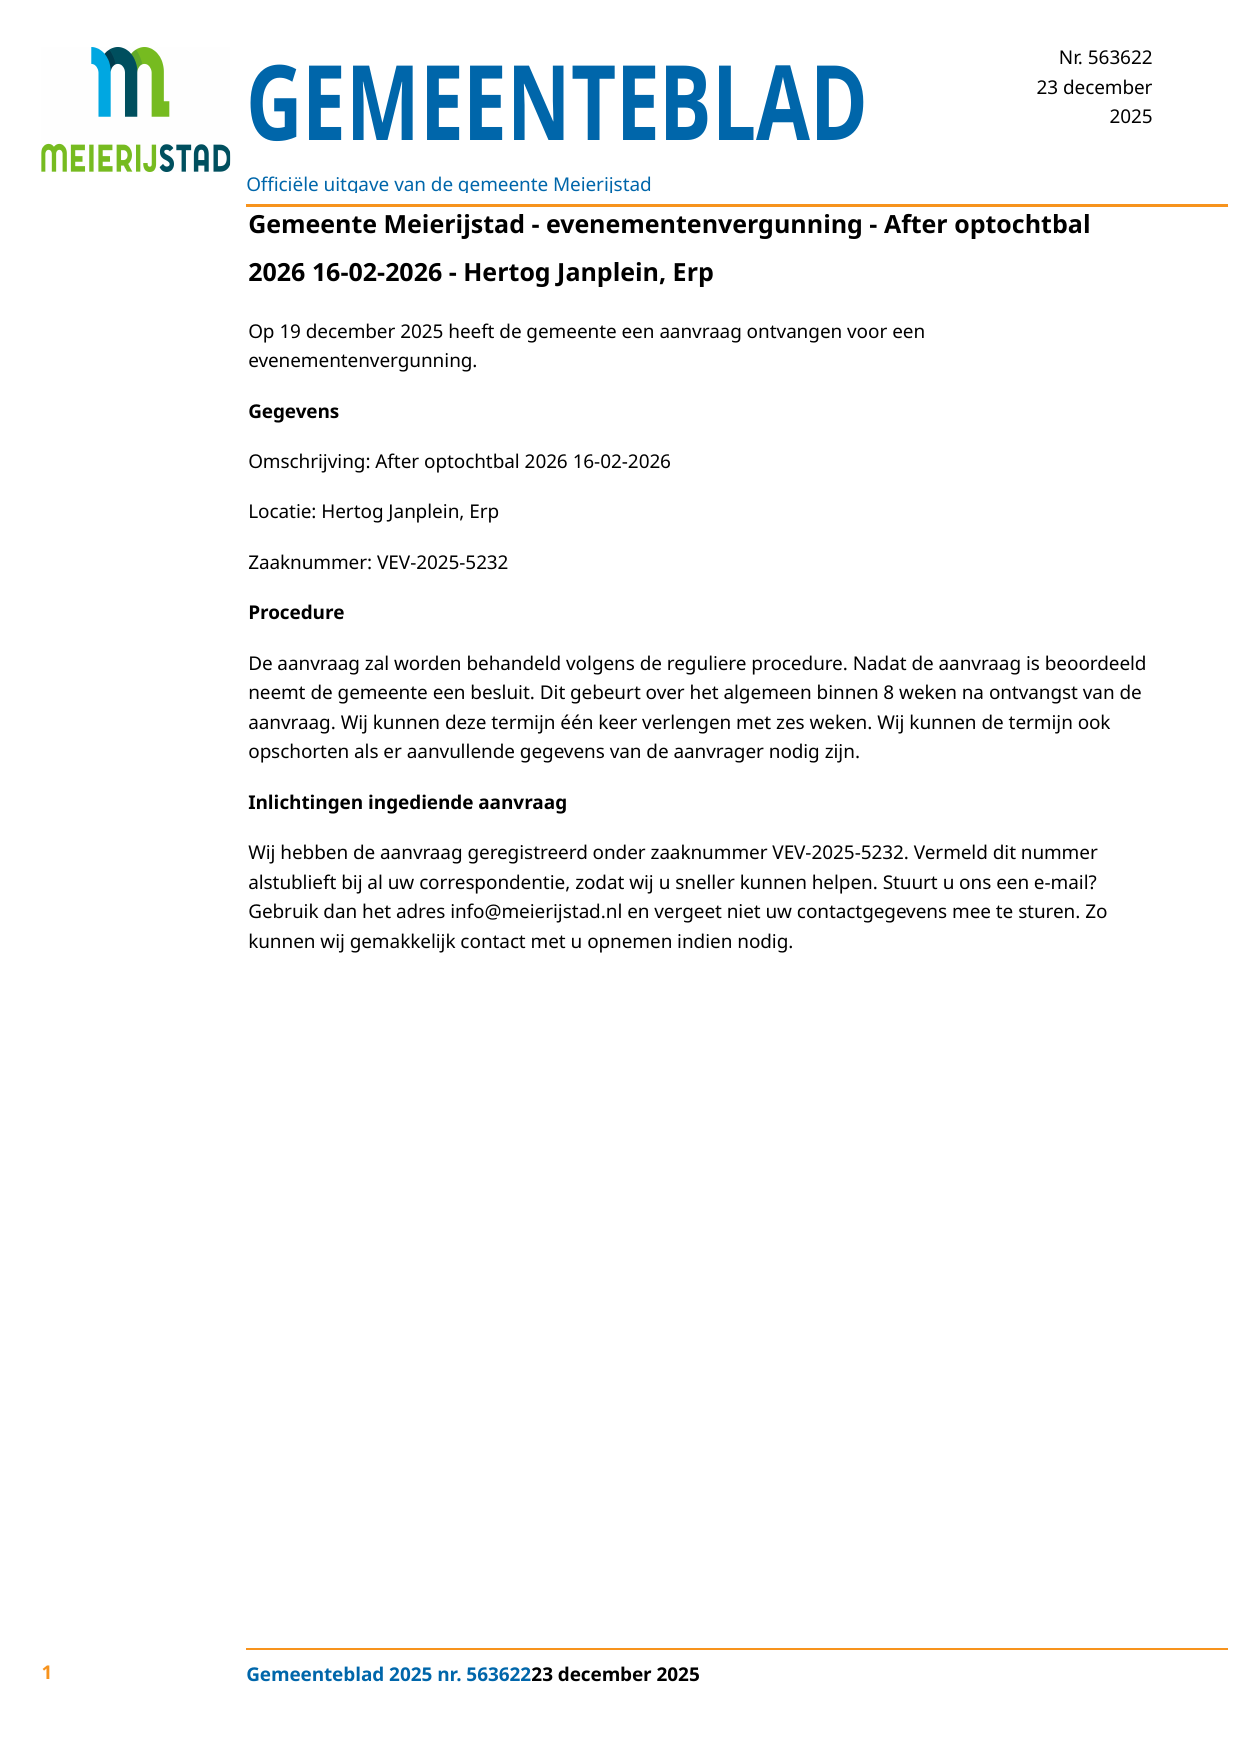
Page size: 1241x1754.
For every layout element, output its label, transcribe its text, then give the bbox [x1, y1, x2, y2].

picture [41, 47, 231, 172]
text Op 19 december 2025 heeft de gemeente een aanvraag ontvangen voor een evenementenvergunning. [248, 318, 1152, 373]
text Wij hebben de aanvraag geregistreerd onder zaaknummer VEV-2025-5232. Vermeld dit nummer alstublieft bij al uw correspondentie, zodat wij u sneller kunnen helpen. Stuurt u ons een e-mail? Gebruik dan het adres info@meierijstad.nl en vergeet niet uw contactgegevens mee te sturen. Zo kunnen wij gemakkelijk contact met u opnemen indien nodig. [248, 839, 1152, 954]
text Zaaknummer: VEV-2025-5232 [248, 549, 1152, 575]
text Inlichtingen ingediende aanvraag [248, 789, 1152, 815]
text Procedure [248, 599, 1152, 625]
text Omschrijving: After optochtbal 2026 16-02-2026 [248, 448, 1152, 474]
text De aanvraag zal worden behandeld volgens de reguliere procedure. Nadat de aanvraag is beoordeeld neemt de gemeente een besluit. Dit gebeurt over het algemeen binnen 8 weken na ontvangst van de aanvraag. Wij kunnen deze termijn één keer verlengen met zes weken. Wij kunnen de termijn ook opschorten als er aanvullende gegevens van de aanvrager nodig zijn. [248, 650, 1152, 764]
text Gemeente Meierijstad - evenementenvergunning - After optochtbal 2026 16-02-2026 - Hertog Janplein, Erp [248, 207, 1152, 288]
text Locatie: Hertog Janplein, Erp [248, 499, 1152, 524]
text Gegevens [248, 398, 1152, 424]
